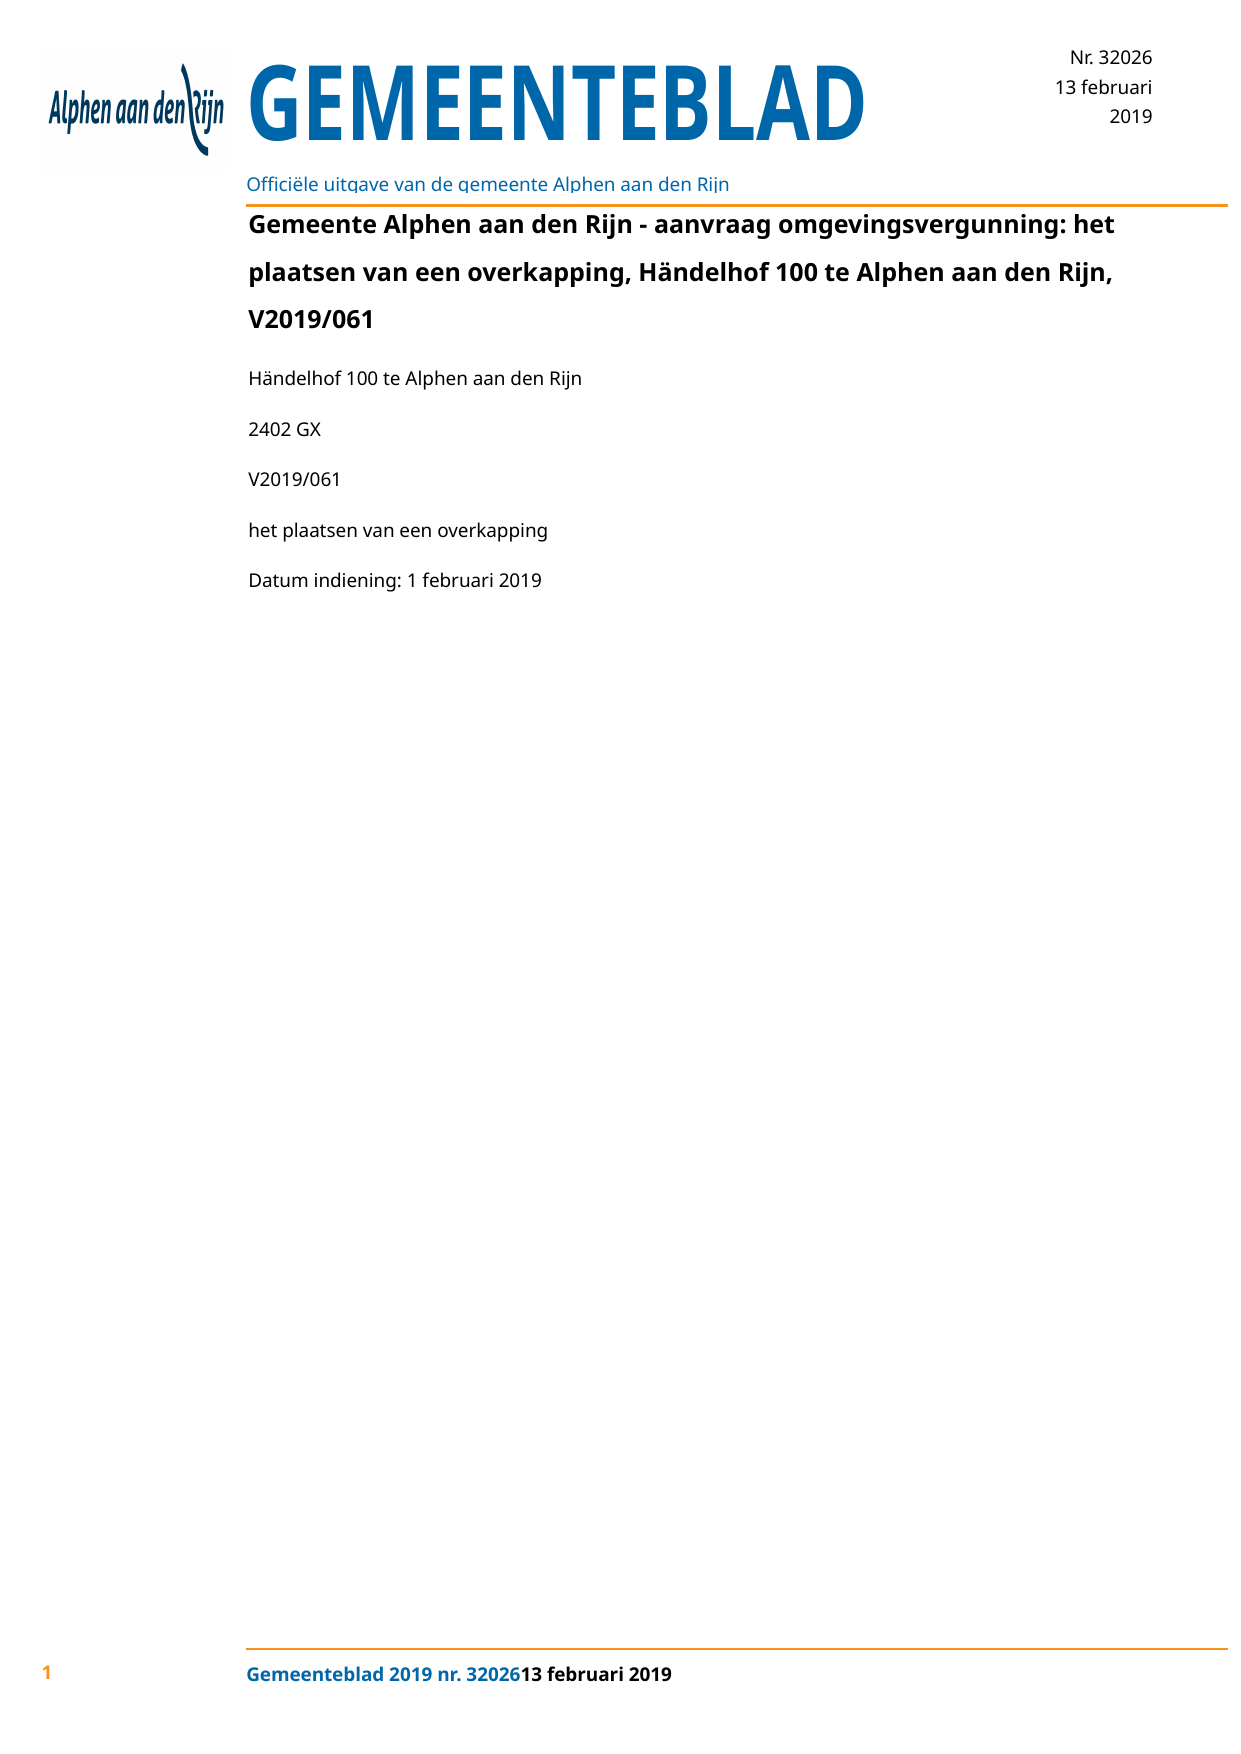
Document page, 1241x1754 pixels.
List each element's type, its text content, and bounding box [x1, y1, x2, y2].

picture [41, 47, 231, 172]
text 2402 GX [248, 416, 1152, 442]
text V2019/061 [248, 466, 1152, 492]
text Händelhof 100 te Alphen aan den Rijn [248, 366, 1152, 391]
text het plaatsen van een overkapping [248, 517, 1152, 542]
text Datum indiening: 1 februari 2019 [248, 567, 1152, 593]
text Gemeente Alphen aan den Rijn - aanvraag omgevingsvergunning: het plaatsen van een overkapping, Händelhof 100 te Alphen aan den Rijn, V2019/061 [248, 207, 1152, 336]
